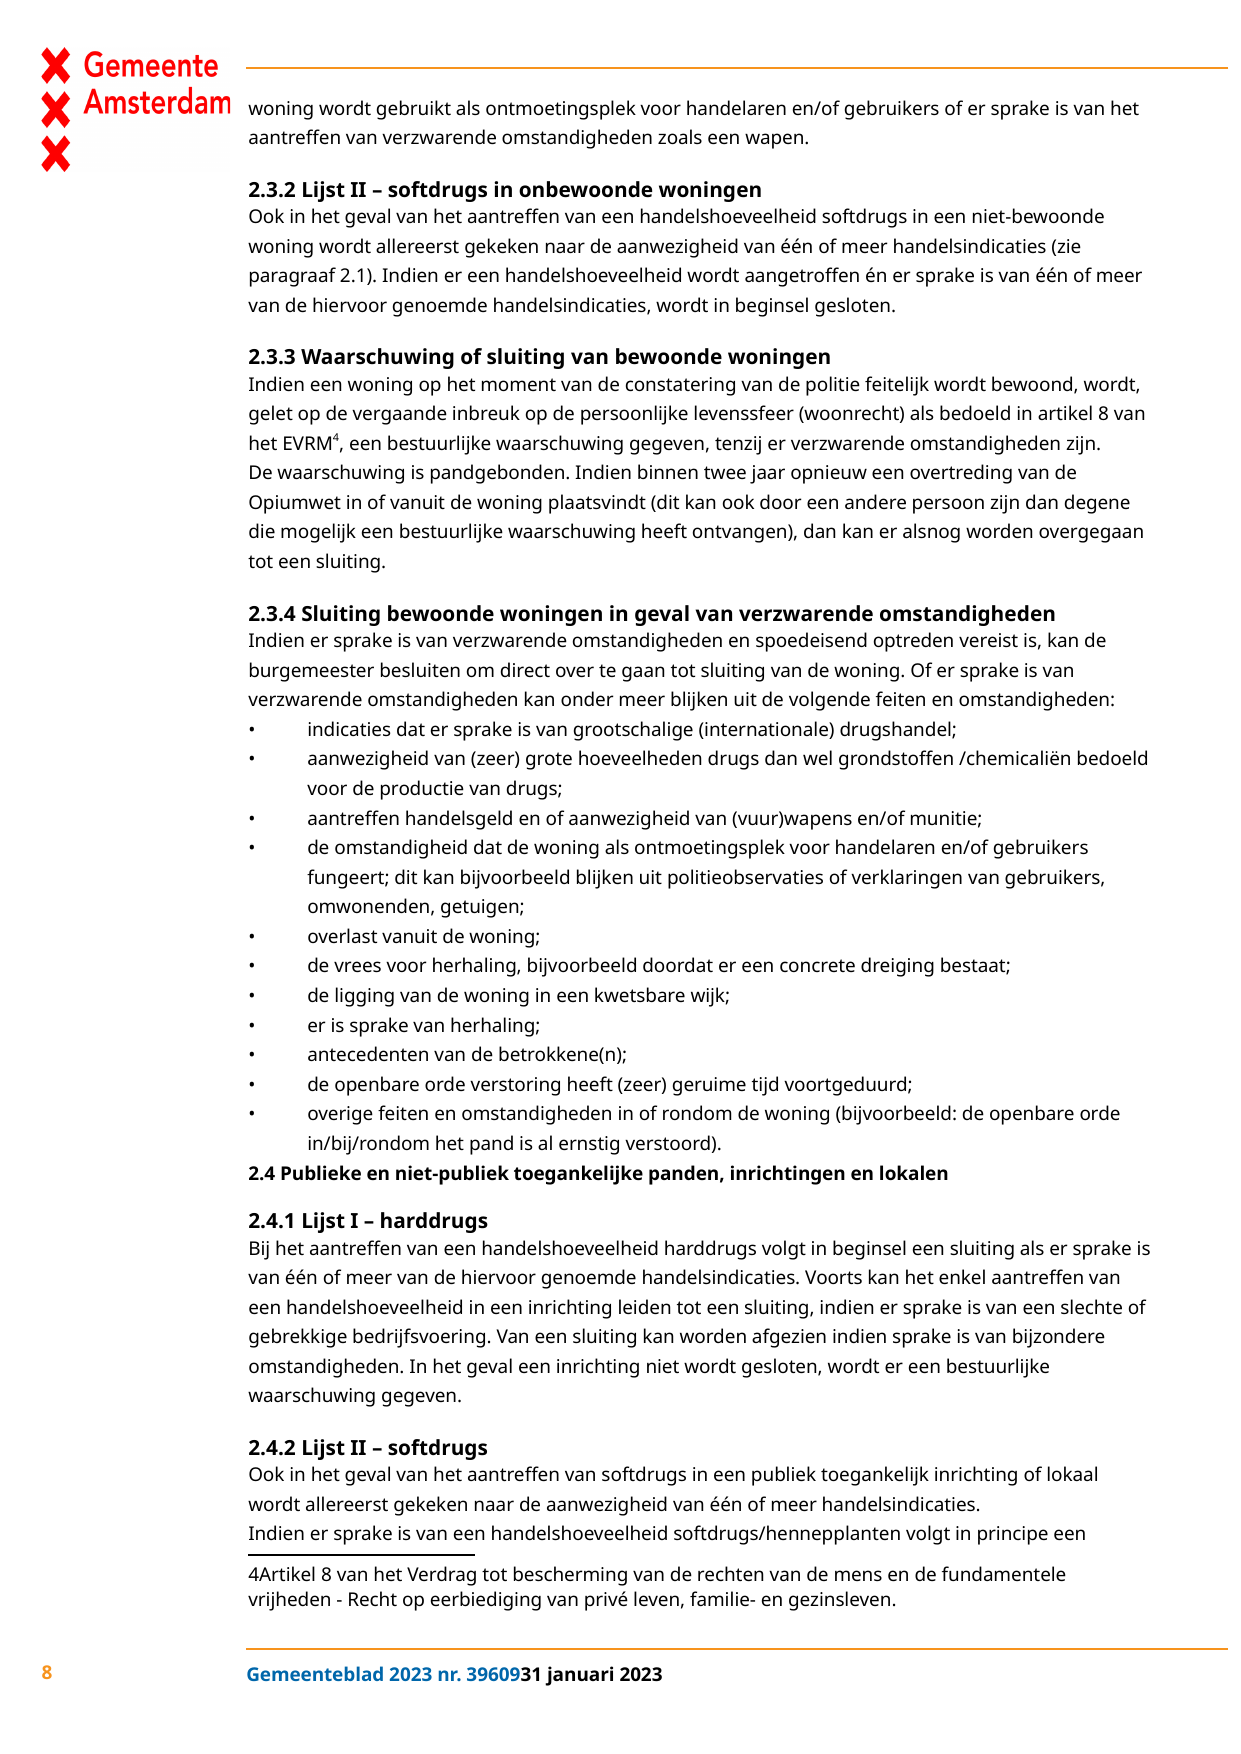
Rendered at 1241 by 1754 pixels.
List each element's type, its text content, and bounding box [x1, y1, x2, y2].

picture [41, 47, 231, 172]
text Ook in het geval van het aantreffen van softdrugs in een publiek toegankelijk inrichting of lokaal wordt allereerst gekeken naar de aanwezigheid van één of meer handelsindicaties. [248, 1461, 1152, 1517]
text 2.3.3 Waarschuwing of sluiting van bewoonde woningen [248, 342, 1152, 371]
list aanwezigheid van (zeer) grote hoeveelheden drugs dan wel grondstoffen /chemicaliën bedoeld voor de productie van drugs; [248, 746, 1152, 801]
text woning wordt gebruikt als ontmoetingsplek voor handelaren en/of gebruikers of er sprake is van het aantreffen van verzwarende omstandigheden zoals een wapen. [248, 95, 1152, 150]
list indicaties dat er sprake is van grootschalige (internationale) drugshandel; [248, 716, 1152, 742]
text De waarschuwing is pandgebonden. Indien binnen twee jaar opnieuw een overtreding van de Opiumwet in of vanuit de woning plaatsvindt (dit kan ook door een andere persoon zijn dan degene die mogelijk een bestuurlijke waarschuwing heeft ontvangen), dan kan er alsnog worden overgegaan tot een sluiting. [248, 459, 1152, 574]
text Indien er sprake is van een handelshoeveelheid softdrugs/hennepplanten volgt in principe een [248, 1521, 1152, 1546]
text 2.4.1 Lijst I – harddrugs [248, 1206, 1152, 1235]
text 2.3.4 Sluiting bewoonde woningen in geval van verzwarende omstandigheden [248, 599, 1152, 627]
list de omstandigheid dat de woning als ontmoetingsplek voor handelaren en/of gebruikers fungeert; dit kan bijvoorbeeld blijken uit politieobservaties of verklaringen van gebruikers, omwonenden, getuigen; [248, 834, 1152, 919]
list de ligging van de woning in een kwetsbare wijk; [248, 982, 1152, 1008]
text Ook in het geval van het aantreffen van een handelshoeveelheid softdrugs in een niet-bewoonde woning wordt allereerst gekeken naar de aanwezigheid van één of meer handelsindicaties (zie paragraaf 2.1). Indien er een handelshoeveelheid wordt aangetroffen én er sprake is van één of meer van de hiervoor genoemde handelsindicaties, wordt in beginsel gesloten. [248, 203, 1152, 318]
list overlast vanuit de woning; [248, 923, 1152, 949]
list de vrees voor herhaling, bijvoorbeeld doordat er een concrete dreiging bestaat; [248, 953, 1152, 978]
list er is sprake van herhaling; [248, 1012, 1152, 1037]
list aantreffen handelsgeld en of aanwezigheid van (vuur)wapens en/of munitie; [248, 805, 1152, 830]
text Indien er sprake is van verzwarende omstandigheden en spoedeisend optreden vereist is, kan de burgemeester besluiten om direct over te gaan tot sluiting van de woning. Of er sprake is van verzwarende omstandigheden kan onder meer blijken uit de volgende feiten en omstandigheden: [248, 627, 1152, 712]
list overige feiten en omstandigheden in of rondom de woning (bijvoorbeeld: de openbare orde in/bij/rondom het pand is al ernstig verstoord). [248, 1101, 1152, 1156]
text Indien een woning op het moment van de constatering van de politie feitelijk wordt bewoond, wordt, gelet op de vergaande inbreuk op de persoonlijke levenssfeer (woonrecht) als bedoeld in artikel 8 van het EVRM, een bestuurlijke waarschuwing gegeven, tenzij er verzwarende omstandigheden zijn. [248, 371, 1152, 456]
text Artikel 8 van het Verdrag tot bescherming van de rechten van de mens en de fundamentele vrijheden - Recht op eerbiediging van privé leven, familie- en gezinsleven. [248, 1561, 1152, 1612]
text Bij het aantreffen van een handelshoeveelheid harddrugs volgt in beginsel een sluiting als er sprake is van één of meer van de hiervoor genoemde handelsindicaties. Voorts kan het enkel aantreffen van een handelshoeveelheid in een inrichting leiden tot een sluiting, indien er sprake is van een slechte of gebrekkige bedrijfsvoering. Van een sluiting kan worden afgezien indien sprake is van bijzondere omstandigheden. In het geval een inrichting niet wordt gesloten, wordt er een bestuurlijke waarschuwing gegeven. [248, 1235, 1152, 1408]
text 2.3.2 Lijst II – softdrugs in onbewoonde woningen [248, 175, 1152, 203]
list de openbare orde verstoring heeft (zeer) geruime tijd voortgeduurd; [248, 1071, 1152, 1097]
text 2.4 Publieke en niet-publiek toegankelijke panden, inrichtingen en lokalen [248, 1160, 1152, 1185]
list antecedenten van de betrokkene(n); [248, 1041, 1152, 1067]
text 2.4.2 Lijst II – softdrugs [248, 1433, 1152, 1461]
